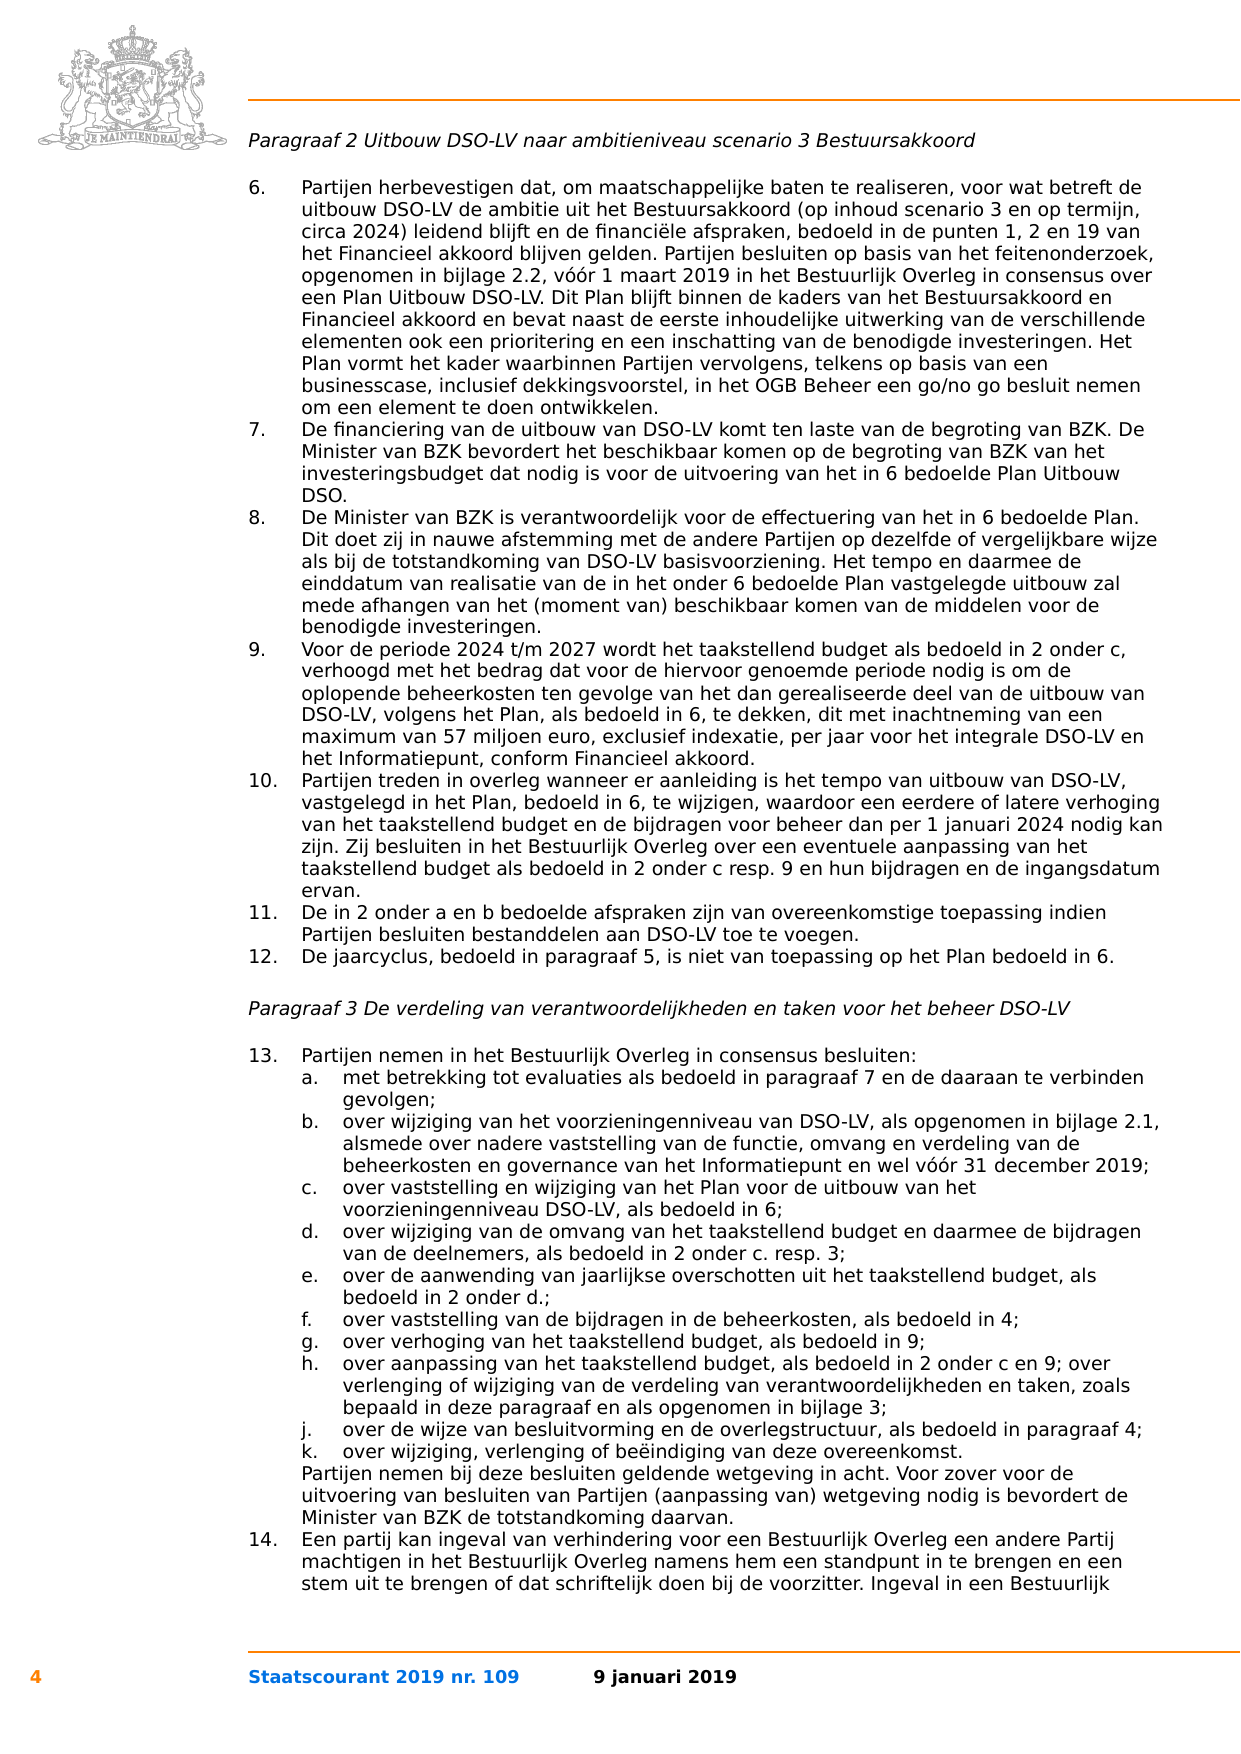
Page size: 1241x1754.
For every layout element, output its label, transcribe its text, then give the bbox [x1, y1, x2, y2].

text j. over de wijze van besluitvorming en de overlegstructuur, als bedoeld in paragraaf 4; [301, 1419, 1163, 1441]
text 8. De Minister van BZK is verantwoordelijk voor de effectuering van het in 6 bedoelde Plan. Dit doet zij in nauwe afstemming met de andere Partijen op dezelfde of vergelijkbare wijze als bij de totstandkoming van DSO-LV basisvoorziening. Het tempo en daarmee de einddatum van realisatie van de in het onder 6 bedoelde Plan vastgelegde uitbouw zal mede afhangen van het (moment van) beschikbaar komen van de middelen voor de benodigde investeringen. [248, 507, 1163, 638]
text 14. Een partij kan ingeval van verhindering voor een Bestuurlijk Overleg een andere Partij machtigen in het Bestuurlijk Overleg namens hem een standpunt in te brengen en een stem uit te brengen of dat schriftelijk doen bij de voorzitter. Ingeval in een Bestuurlijk [248, 1529, 1163, 1594]
text f. over vaststelling van de bijdragen in de beheerkosten, als bedoeld in 4; [301, 1309, 1163, 1331]
text 13. Partijen nemen in het Bestuurlijk Overleg in consensus besluiten: [248, 1045, 1163, 1067]
text k. over wijziging, verlenging of beëindiging van deze overeenkomst. [301, 1441, 1163, 1463]
text 9. Voor de periode 2024 t/m 2027 wordt het taakstellend budget als bedoeld in 2 onder c, verhoogd met het bedrag dat voor de hiervoor genoemde periode nodig is om de oplopende beheerkosten ten gevolge van het dan gerealiseerde deel van de uitbouw van DSO-LV, volgens het Plan, als bedoeld in 6, te dekken, dit met inachtneming van een maximum van 57 miljoen euro, exclusief indexatie, per jaar voor het integrale DSO-LV en het Informatiepunt, conform Financieel akkoord. [248, 638, 1163, 770]
text 11. De in 2 onder a en b bedoelde afspraken zijn van overeenkomstige toepassing indien Partijen besluiten bestanddelen aan DSO-LV toe te voegen. [248, 902, 1163, 946]
text c. over vaststelling en wijziging van het Plan voor de uitbouw van het voorzieningenniveau DSO-LV, als bedoeld in 6; [301, 1177, 1163, 1221]
text a. met betrekking tot evaluaties als bedoeld in paragraaf 7 en de daaraan te verbinden gevolgen; [301, 1067, 1163, 1111]
text g. over verhoging van het taakstellend budget, als bedoeld in 9; [301, 1331, 1163, 1353]
subtitle Paragraaf 2 Uitbouw DSO-LV naar ambitieniveau scenario 3 Bestuursakkoord [248, 130, 1163, 152]
text 12. De jaarcyclus, bedoeld in paragraaf 5, is niet van toepassing op het Plan bedoeld in 6. [248, 946, 1163, 968]
text d. over wijziging van de omvang van het taakstellend budget en daarmee de bijdragen van de deelnemers, als bedoeld in 2 onder c. resp. 3; [301, 1221, 1163, 1265]
text h. over aanpassing van het taakstellend budget, als bedoeld in 2 onder c en 9; over verlenging of wijziging van de verdeling van verantwoordelijkheden en taken, zoals bepaald in deze paragraaf en als opgenomen in bijlage 3; [301, 1353, 1163, 1419]
subtitle Paragraaf 3 De verdeling van verantwoordelijkheden en taken voor het beheer DSO-LV [248, 998, 1163, 1020]
text e. over de aanwending van jaarlijkse overschotten uit het taakstellend budget, als bedoeld in 2 onder d.; [301, 1265, 1163, 1309]
text 6. Partijen herbevestigen dat, om maatschappelijke baten te realiseren, voor wat betreft de uitbouw DSO-LV de ambitie uit het Bestuursakkoord (op inhoud scenario 3 en op termijn, circa 2024) leidend blijft en de financiële afspraken, bedoeld in de punten 1, 2 en 19 van het Financieel akkoord blijven gelden. Partijen besluiten op basis van het feitenonderzoek, opgenomen in bijlage 2.2, vóór 1 maart 2019 in het Bestuurlijk Overleg in consensus over een Plan Uitbouw DSO-LV. Dit Plan blijft binnen de kaders van het Bestuursakkoord en Financieel akkoord en bevat naast de eerste inhoudelijke uitwerking van de verschillende elementen ook een prioritering en een inschatting van de benodigde investeringen. Het Plan vormt het kader waarbinnen Partijen vervolgens, telkens op basis van een businesscase, inclusief dekkingsvoorstel, in het OGB Beheer een go/no go besluit nemen om een element te doen ontwikkelen. [248, 177, 1163, 419]
text 10. Partijen treden in overleg wanneer er aanleiding is het tempo van uitbouw van DSO-LV, vastgelegd in het Plan, bedoeld in 6, te wijzigen, waardoor een eerdere of latere verhoging van het taakstellend budget en de bijdragen voor beheer dan per 1 januari 2024 nodig kan zijn. Zij besluiten in het Bestuurlijk Overleg over een eventuele aanpassing van het taakstellend budget als bedoeld in 2 onder c resp. 9 en hun bijdragen en de ingangsdatum ervan. [248, 770, 1163, 902]
picture [38, 25, 227, 150]
text Partijen nemen bij deze besluiten geldende wetgeving in acht. Voor zover voor de uitvoering van besluiten van Partijen (aanpassing van) wetgeving nodig is bevordert de Minister van BZK de totstandkoming daarvan. [301, 1463, 1163, 1529]
text 7. De financiering van de uitbouw van DSO-LV komt ten laste van de begroting van BZK. De Minister van BZK bevordert het beschikbaar komen op de begroting van BZK van het investeringsbudget dat nodig is voor de uitvoering van het in 6 bedoelde Plan Uitbouw DSO. [248, 419, 1163, 507]
text b. over wijziging van het voorzieningenniveau van DSO-LV, als opgenomen in bijlage 2.1, alsmede over nadere vaststelling van de functie, omvang en verdeling van de beheerkosten en governance van het Informatiepunt en wel vóór 31 december 2019; [301, 1111, 1163, 1177]
